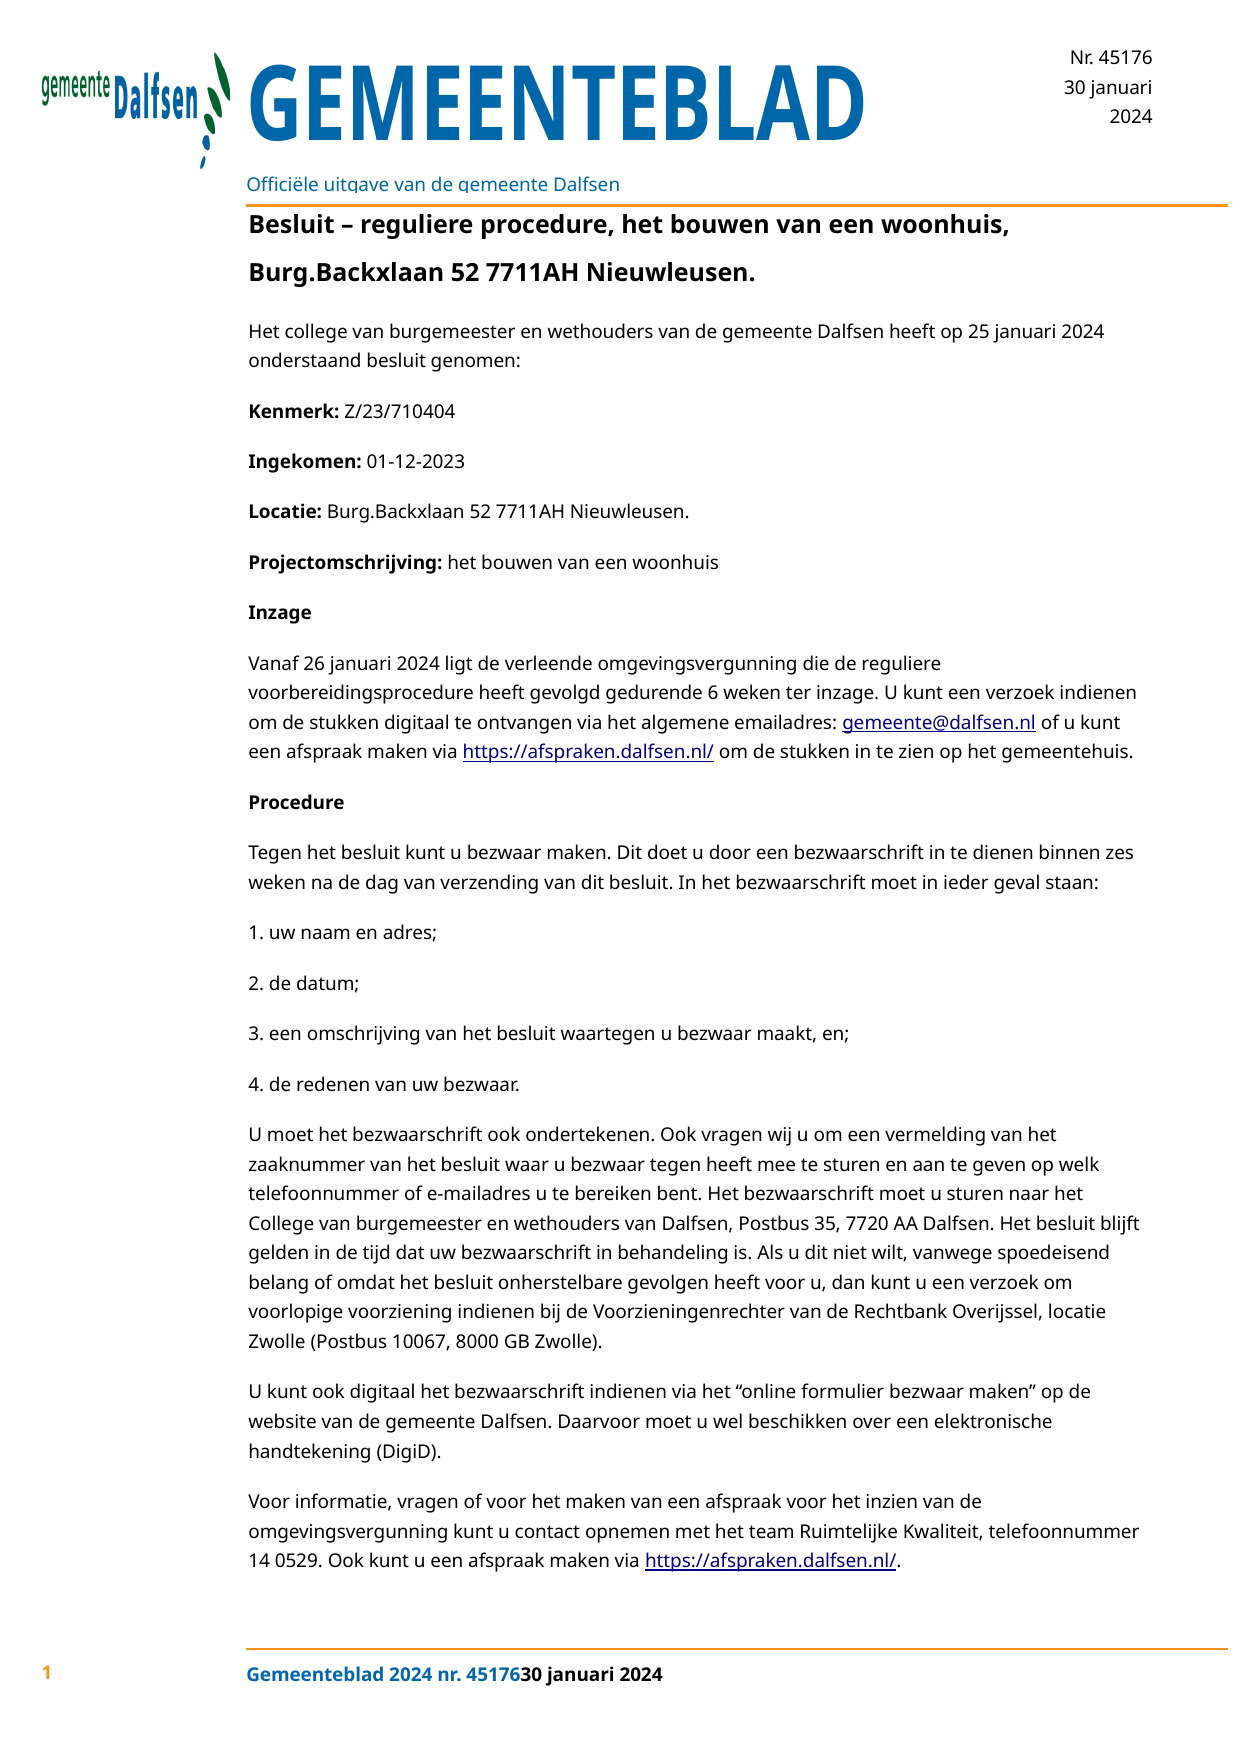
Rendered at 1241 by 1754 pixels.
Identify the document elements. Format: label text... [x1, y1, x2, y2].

text Voor informatie, vragen of voor het maken van een afspraak voor het inzien van de omgevingsvergunning kunt u contact opnemen met het team Ruimtelijke Kwaliteit, telefoonnummer 14 0529. Ook kunt u een afspraak maken via https://afspraken.dalfsen.nl/. [248, 1488, 1152, 1573]
text Inzage [248, 599, 1152, 625]
text Vanaf 26 januari 2024 ligt de verleende omgevingsvergunning die de reguliere voorbereidingsprocedure heeft gevolgd gedurende 6 weken ter inzage. U kunt een verzoek indienen om de stukken digitaal te ontvangen via het algemene emailadres: gemeente@dalfsen.nl of u kunt een afspraak maken via https://afspraken.dalfsen.nl/ om de stukken in te zien op het gemeentehuis. [248, 650, 1152, 764]
picture [41, 47, 231, 172]
text Projectomschrijving: het bouwen van een woonhuis [248, 549, 1152, 575]
text 2. de datum; [248, 970, 1152, 996]
text Locatie: Burg.Backxlaan 52 7711AH Nieuwleusen. [248, 499, 1152, 524]
text Het college van burgemeester en wethouders van de gemeente Dalfsen heeft op 25 januari 2024 onderstaand besluit genomen: [248, 318, 1152, 373]
text 3. een omschrijving van het besluit waartegen u bezwaar maakt, en; [248, 1020, 1152, 1046]
text U kunt ook digitaal het bezwaarschrift indienen via het “online formulier bezwaar maken” op de website van de gemeente Dalfsen. Daarvoor moet u wel beschikken over een elektronische handtekening (DigiD). [248, 1379, 1152, 1464]
text Tegen het besluit kunt u bezwaar maken. Dit doet u door een bezwaarschrift in te dienen binnen zes weken na de dag van verzending van dit besluit. In het bezwaarschrift moet in ieder geval staan: [248, 839, 1152, 895]
text Ingekomen: 01-12-2023 [248, 448, 1152, 474]
text Besluit – reguliere procedure, het bouwen van een woonhuis, Burg.Backxlaan 52 7711AH Nieuwleusen. [248, 207, 1152, 288]
text 1. uw naam en adres; [248, 919, 1152, 945]
text U moet het bezwaarschrift ook ondertekenen. Ook vragen wij u om een vermelding van het zaaknummer van het besluit waar u bezwaar tegen heeft mee te sturen en aan te geven op welk telefoonnummer of e-mailadres u te bereiken bent. Het bezwaarschrift moet u sturen naar het College van burgemeester en wethouders van Dalfsen, Postbus 35, 7720 AA Dalfsen. Het besluit blijft gelden in de tijd dat uw bezwaarschrift in behandeling is. Als u dit niet wilt, vanwege spoedeisend belang of omdat het besluit onherstelbare gevolgen heeft voor u, dan kunt u een verzoek om voorlopige voorziening indienen bij de Voorzieningenrechter van de Rechtbank Overijssel, locatie Zwolle (Postbus 10067, 8000 GB Zwolle). [248, 1121, 1152, 1354]
text Procedure [248, 789, 1152, 815]
text Kenmerk: Z/23/710404 [248, 398, 1152, 424]
text 4. de redenen van uw bezwaar. [248, 1071, 1152, 1097]
